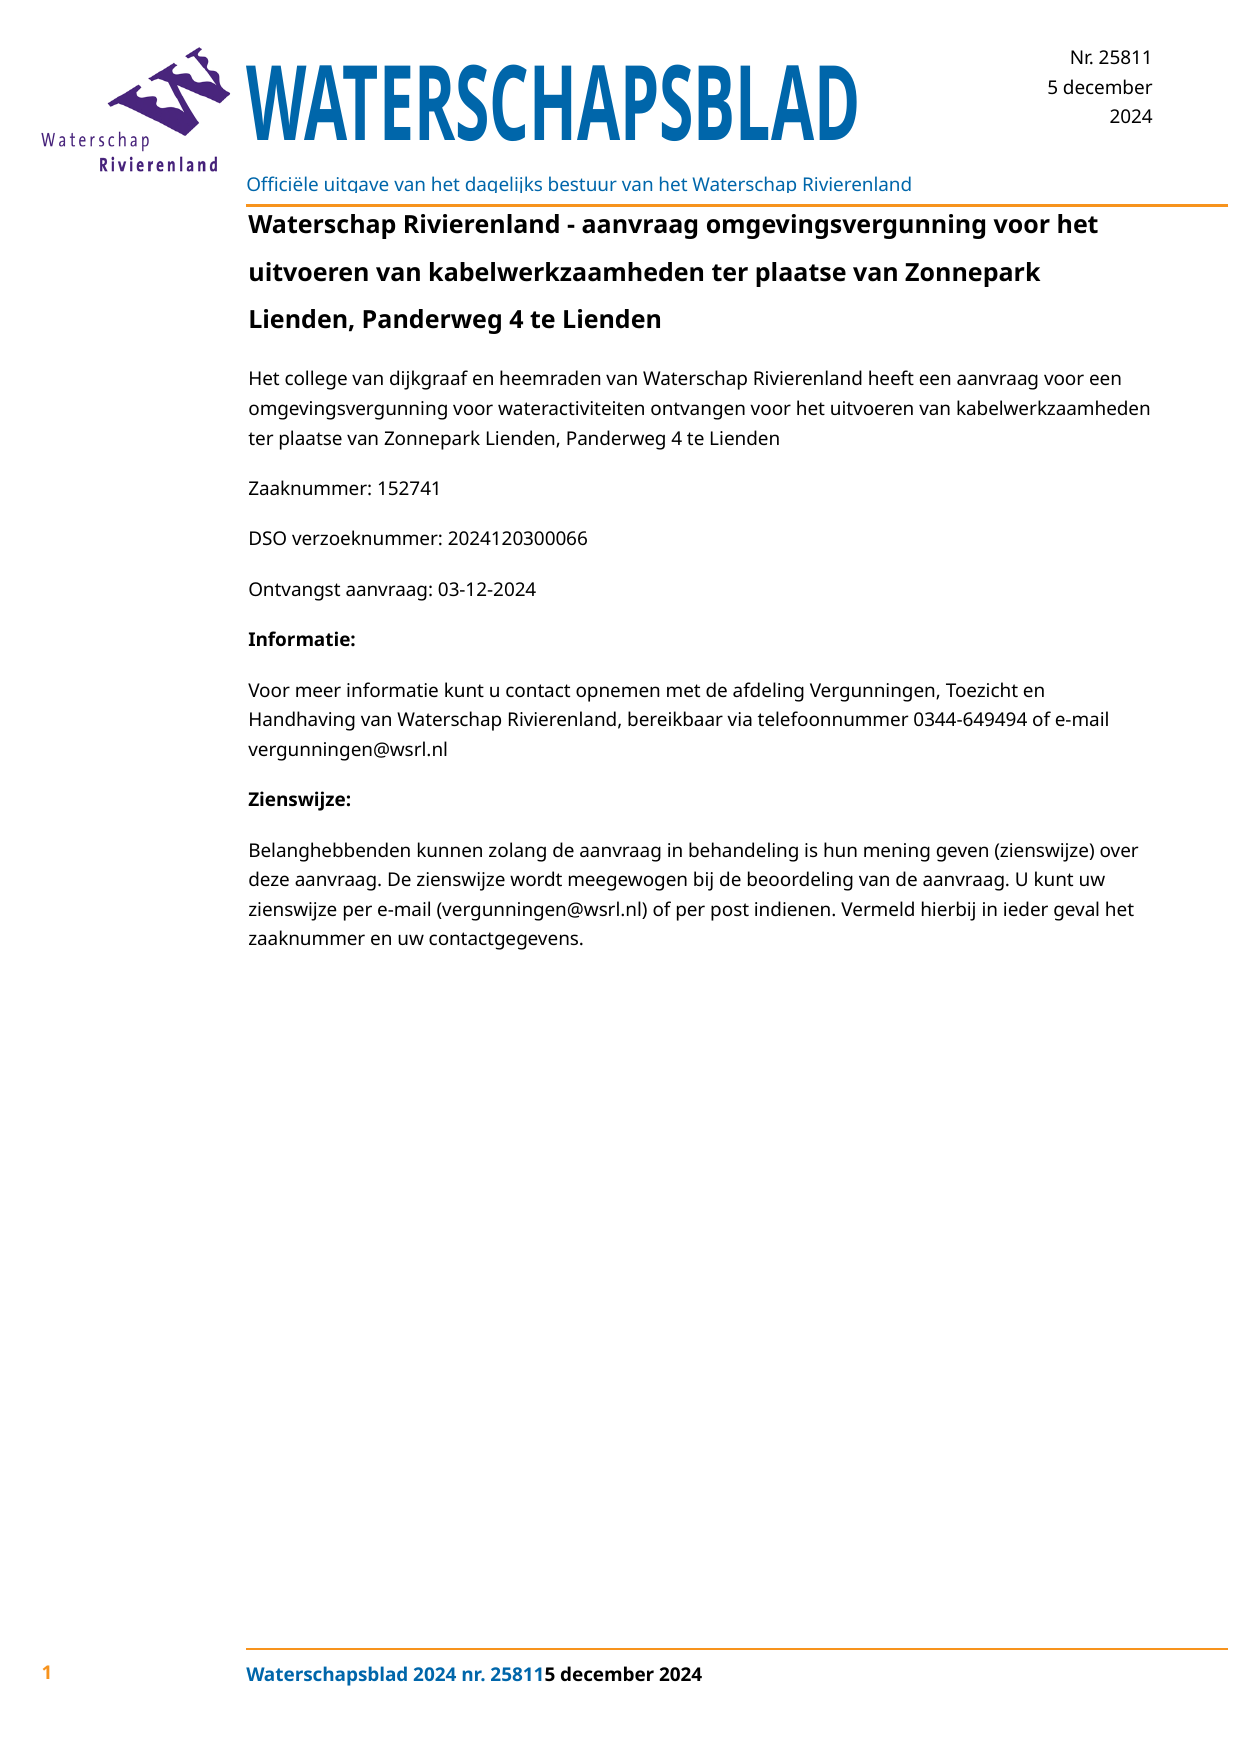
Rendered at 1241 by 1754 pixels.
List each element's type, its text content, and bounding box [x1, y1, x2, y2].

text Zaaknummer: 152741 [248, 475, 1152, 501]
text Voor meer informatie kunt u contact opnemen met de afdeling Vergunningen, Toezicht en Handhaving van Waterschap Rivierenland, bereikbaar via telefoonnummer 0344-649494 of e-mail vergunningen@wsrl.nl [248, 677, 1152, 762]
text Informatie: [248, 626, 1152, 652]
text Het college van dijkgraaf en heemraden van Waterschap Rivierenland heeft een aanvraag voor een omgevingsvergunning voor wateractiviteiten ontvangen voor het uitvoeren van kabelwerkzaamheden ter plaatse van Zonnepark Lienden, Panderweg 4 te Lienden [248, 366, 1152, 450]
text DSO verzoeknummer: 2024120300066 [248, 526, 1152, 551]
text Zienswijze: [248, 786, 1152, 812]
text Ontvangst aanvraag: 03-12-2024 [248, 576, 1152, 602]
picture [41, 47, 231, 172]
text Waterschap Rivierenland - aanvraag omgevingsvergunning voor het uitvoeren van kabelwerkzaamheden ter plaatse van Zonnepark Lienden, Panderweg 4 te Lienden [248, 207, 1152, 336]
text Belanghebbenden kunnen zolang de aanvraag in behandeling is hun mening geven (zienswijze) over deze aanvraag. De zienswijze wordt meegewogen bij de beoordeling van de aanvraag. U kunt uw zienswijze per e-mail (vergunningen@wsrl.nl) of per post indienen. Vermeld hierbij in ieder geval het zaaknummer en uw contactgegevens. [248, 837, 1152, 951]
